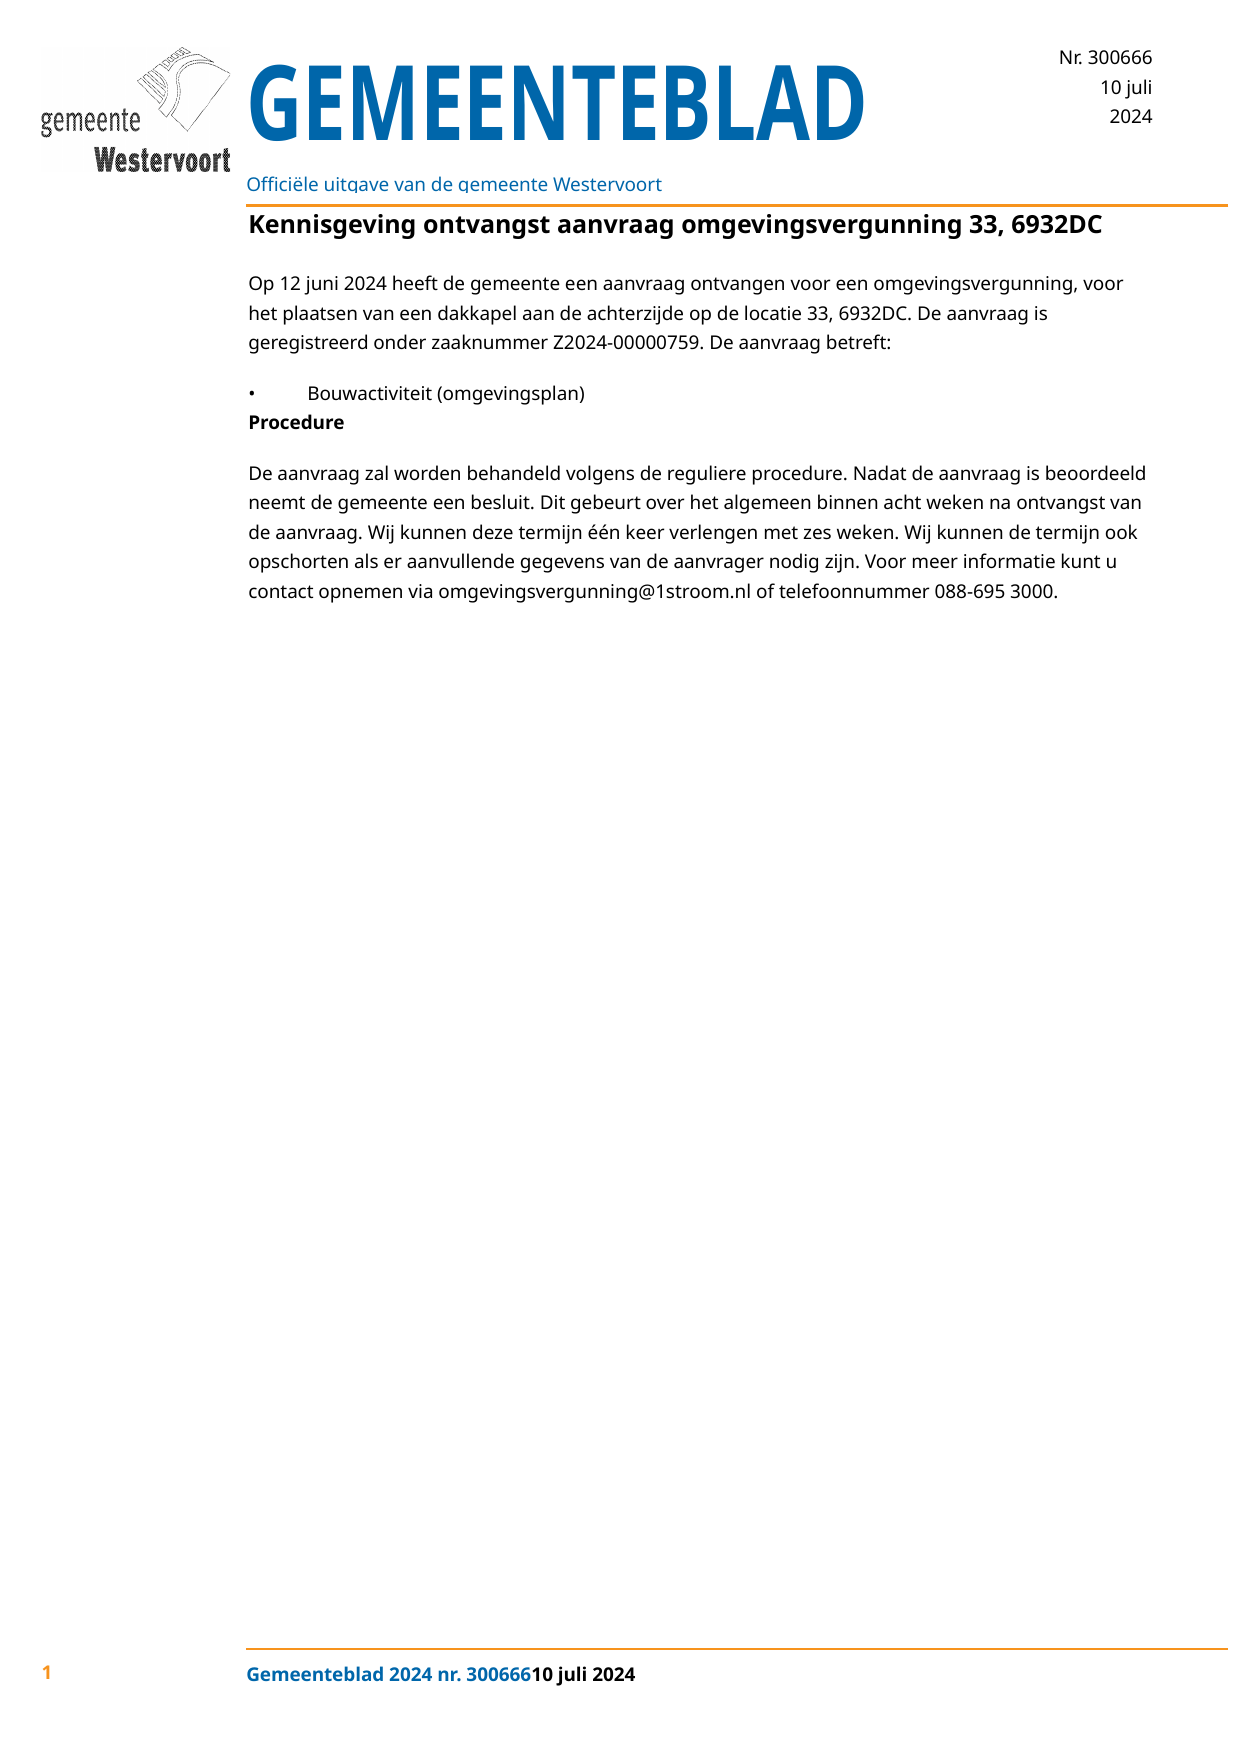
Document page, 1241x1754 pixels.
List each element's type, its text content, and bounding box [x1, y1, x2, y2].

text Procedure [248, 409, 1152, 435]
text De aanvraag zal worden behandeld volgens de reguliere procedure. Nadat de aanvraag is beoordeeld neemt de gemeente een besluit. Dit gebeurt over het algemeen binnen acht weken na ontvangst van de aanvraag. Wij kunnen deze termijn één keer verlengen met zes weken. Wij kunnen de termijn ook opschorten als er aanvullende gegevens van de aanvrager nodig zijn. Voor meer informatie kunt u contact opnemen via omgevingsvergunning@1stroom.nl of telefoonnummer 088-695 3000. [248, 460, 1152, 604]
picture [41, 47, 231, 172]
list Bouwactiviteit (omgevingsplan) [248, 380, 1152, 406]
text Kennisgeving ontvangst aanvraag omgevingsvergunning 33, 6932DC [248, 207, 1152, 241]
text Op 12 juni 2024 heeft de gemeente een aanvraag ontvangen voor een omgevingsvergunning, voor het plaatsen van een dakkapel aan de achterzijde op de locatie 33, 6932DC. De aanvraag is geregistreerd onder zaaknummer Z2024-00000759. De aanvraag betreft: [248, 270, 1152, 355]
